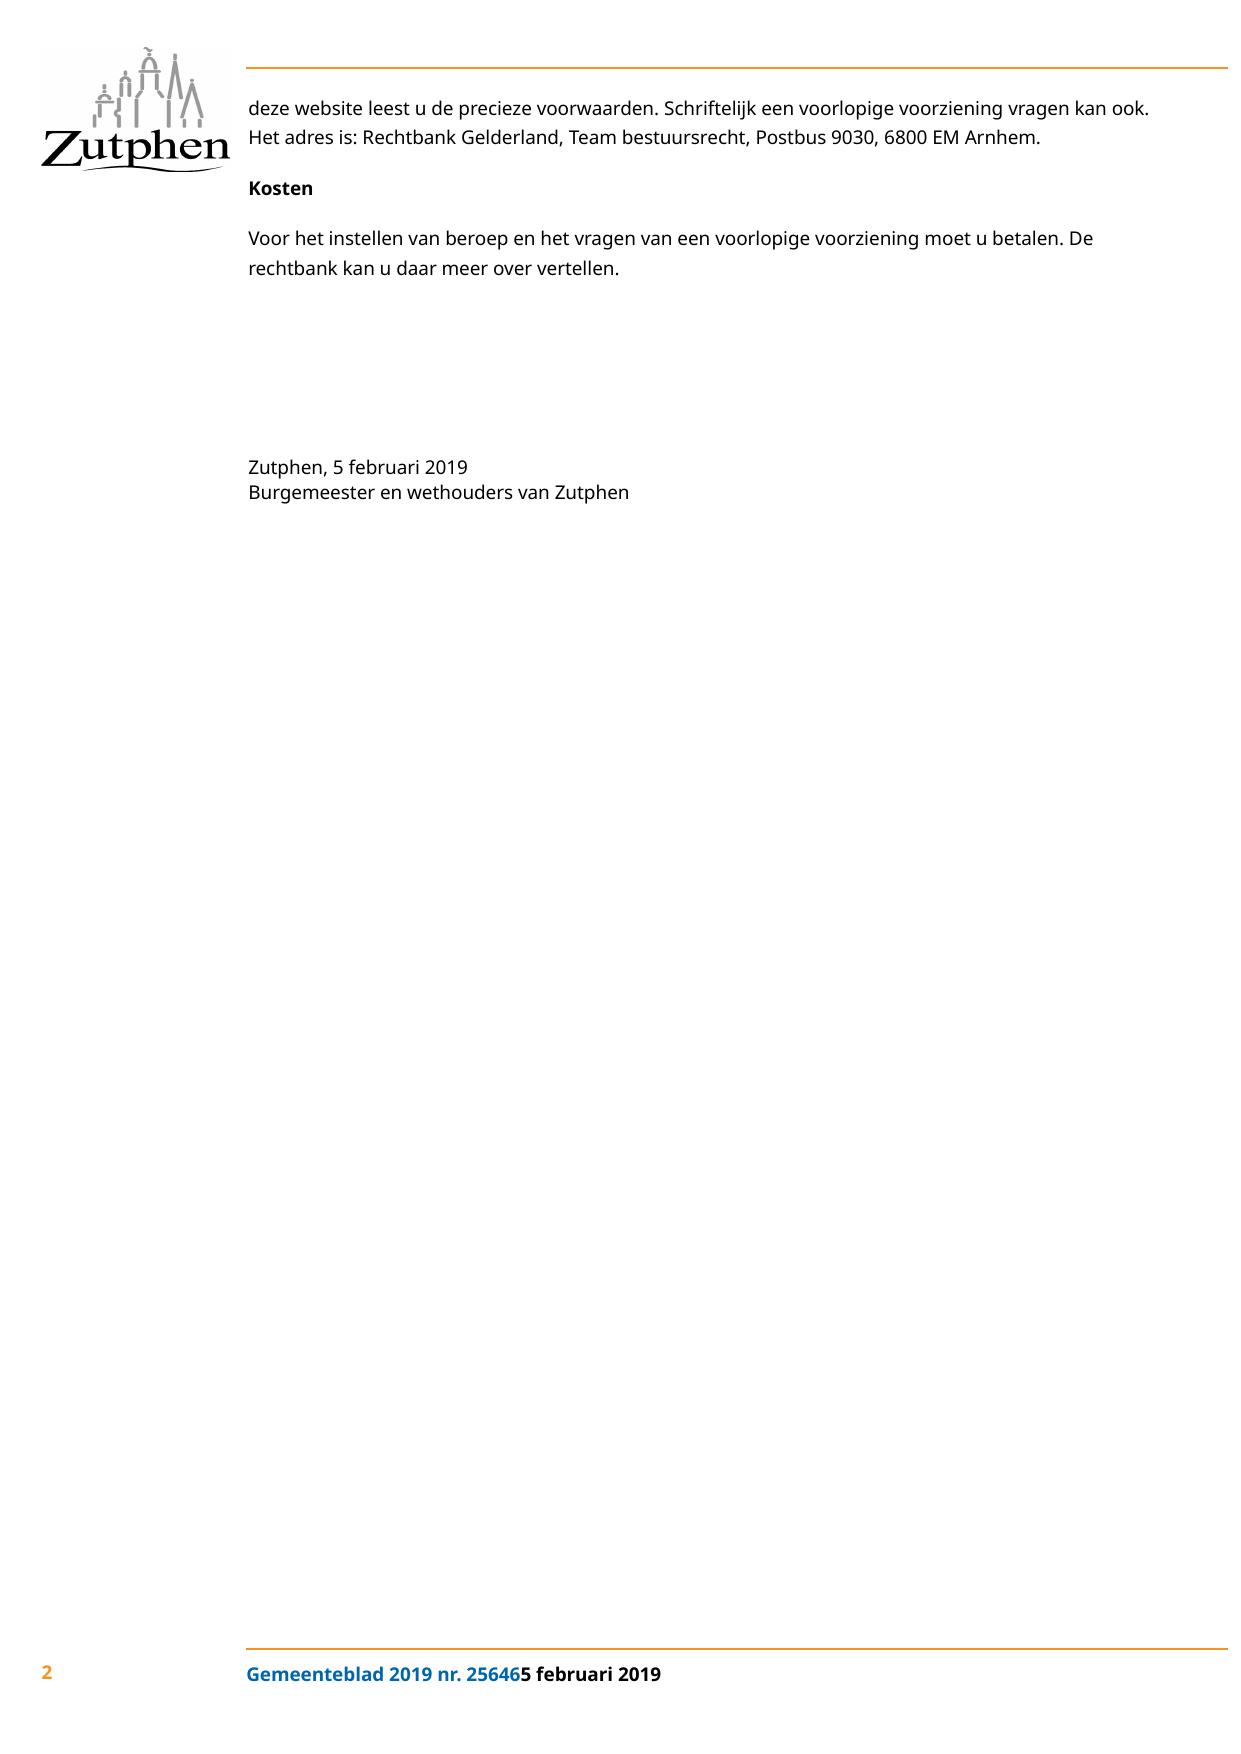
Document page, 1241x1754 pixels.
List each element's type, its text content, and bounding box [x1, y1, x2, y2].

text Voor het instellen van beroep en het vragen van een voorlopige voorziening moet u betalen. De rechtbank kan u daar meer over vertellen. [248, 225, 1152, 281]
text Kosten [248, 175, 1152, 201]
text Burgemeester en wethouders van Zutphen [248, 479, 1152, 505]
picture [41, 47, 231, 172]
text Zutphen, 5 februari 2019 [248, 454, 1152, 479]
text deze website leest u de precieze voorwaarden. Schriftelijk een voorlopige voorziening vragen kan ook. Het adres is: Rechtbank Gelderland, Team bestuursrecht, Postbus 9030, 6800 EM Arnhem. [248, 95, 1152, 150]
